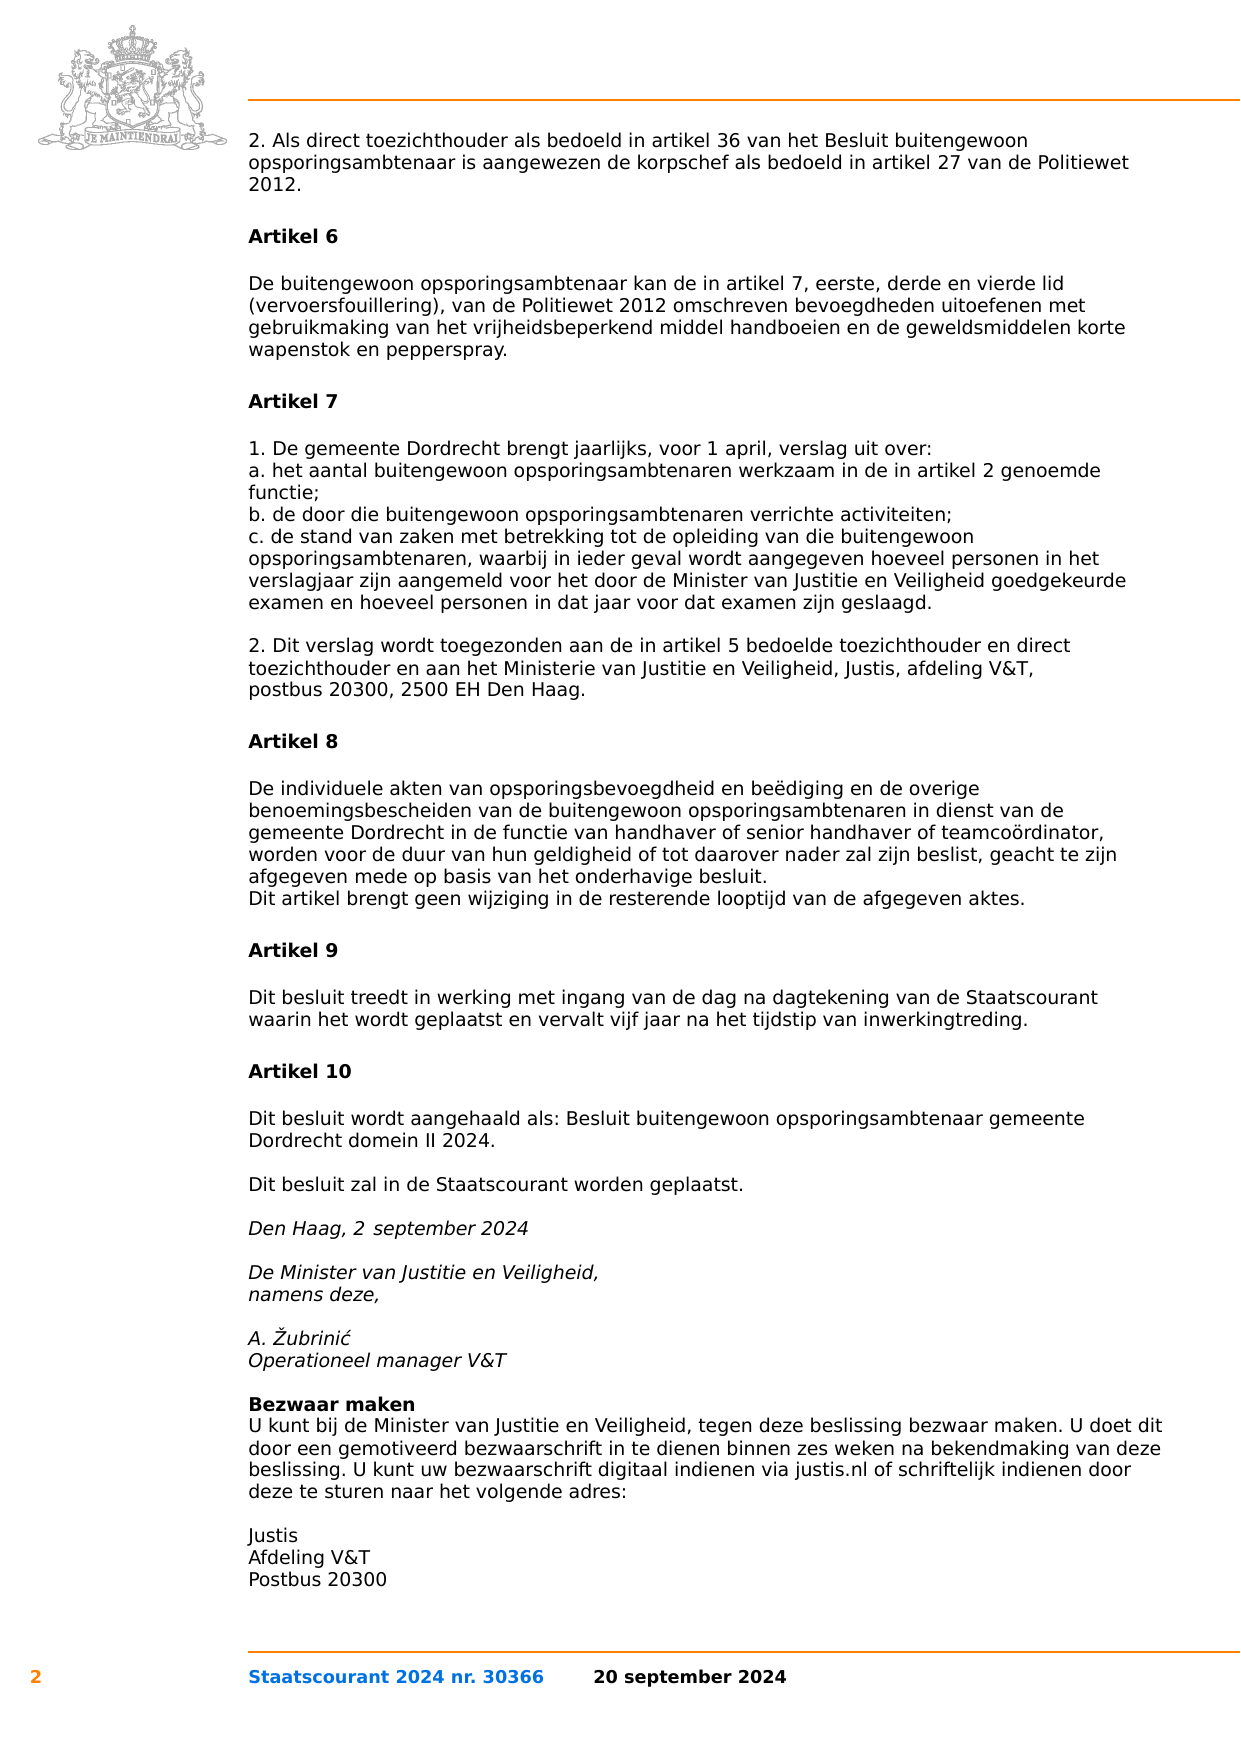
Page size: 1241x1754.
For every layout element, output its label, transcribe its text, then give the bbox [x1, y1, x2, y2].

picture [38, 25, 227, 150]
text Dit artikel brengt geen wijziging in de resterende looptijd van de afgegeven aktes. [248, 888, 1163, 910]
text Den Haag, 2 september 2024 [248, 1218, 1163, 1240]
text c. de stand van zaken met betrekking tot de opleiding van die buitengewoon opsporingsambtenaren, waarbij in ieder geval wordt aangegeven hoeveel personen in het verslagjaar zijn aangemeld voor het door de Minister van Justitie en Veiligheid goedgekeurde examen en hoeveel personen in dat jaar voor dat examen zijn geslaagd. [248, 526, 1163, 613]
subtitle Artikel 6 [248, 226, 1163, 248]
text Justis [248, 1525, 1163, 1547]
text b. de door die buitengewoon opsporingsambtenaren verrichte activiteiten; [248, 504, 1163, 526]
text U kunt bij de Minister van Justitie en Veiligheid, tegen deze beslissing bezwaar maken. U doet dit door een gemotiveerd bezwaarschrift in te dienen binnen zes weken na bekendmaking van deze beslissing. U kunt uw bezwaarschrift digitaal indienen via justis.nl of schriftelijk indienen door deze te sturen naar het volgende adres: [248, 1415, 1163, 1503]
subtitle Artikel 10 [248, 1061, 1163, 1083]
subtitle Artikel 8 [248, 731, 1163, 753]
subtitle Artikel 7 [248, 391, 1163, 413]
text Dit besluit zal in de Staatscourant worden geplaatst. [248, 1174, 1163, 1196]
text Postbus 20300 [248, 1569, 1163, 1591]
text 2. Als direct toezichthouder als bedoeld in artikel 36 van het Besluit buitengewoon opsporingsambtenaar is aangewezen de korpschef als bedoeld in artikel 27 van de Politiewet 2012. [248, 130, 1163, 196]
text De individuele akten van opsporingsbevoegdheid en beëdiging en de overige benoemingsbescheiden van de buitengewoon opsporingsambtenaren in dienst van de gemeente Dordrecht in de functie van handhaver of senior handhaver of teamcoördinator, worden voor de duur van hun geldigheid of tot daarover nader zal zijn beslist, geacht te zijn afgegeven mede op basis van het onderhavige besluit. [248, 778, 1163, 888]
subtitle Artikel 9 [248, 940, 1163, 962]
text 1. De gemeente Dordrecht brengt jaarlijks, voor 1 april, verslag uit over: [248, 438, 1163, 460]
text Dit besluit treedt in werking met ingang van de dag na dagtekening van de Staatscourant waarin het wordt geplaatst en vervalt vijf jaar na het tijdstip van inwerkingtreding. [248, 987, 1163, 1031]
text De buitengewoon opsporingsambtenaar kan de in artikel 7, eerste, derde en vierde lid (vervoersfouillering), van de Politiewet 2012 omschreven bevoegdheden uitoefenen met gebruikmaking van het vrijheidsbeperkend middel handboeien en de geweldsmiddelen korte wapenstok en pepperspray. [248, 273, 1163, 361]
text De Minister van Justitie en Veiligheid, namens deze, A. Žubrinić Operationeel manager V&T [248, 1262, 1163, 1372]
text Afdeling V&T [248, 1547, 1163, 1569]
text a. het aantal buitengewoon opsporingsambtenaren werkzaam in de in artikel 2 genoemde functie; [248, 460, 1163, 504]
text 2. Dit verslag wordt toegezonden aan de in artikel 5 bedoelde toezichthouder en direct toezichthouder en aan het Ministerie van Justitie en Veiligheid, Justis, afdeling V&T, postbus 20300, 2500 EH Den Haag. [248, 635, 1163, 701]
text Bezwaar maken [248, 1393, 1163, 1415]
text Dit besluit wordt aangehaald als: Besluit buitengewoon opsporingsambtenaar gemeente Dordrecht domein II 2024. [248, 1108, 1163, 1152]
